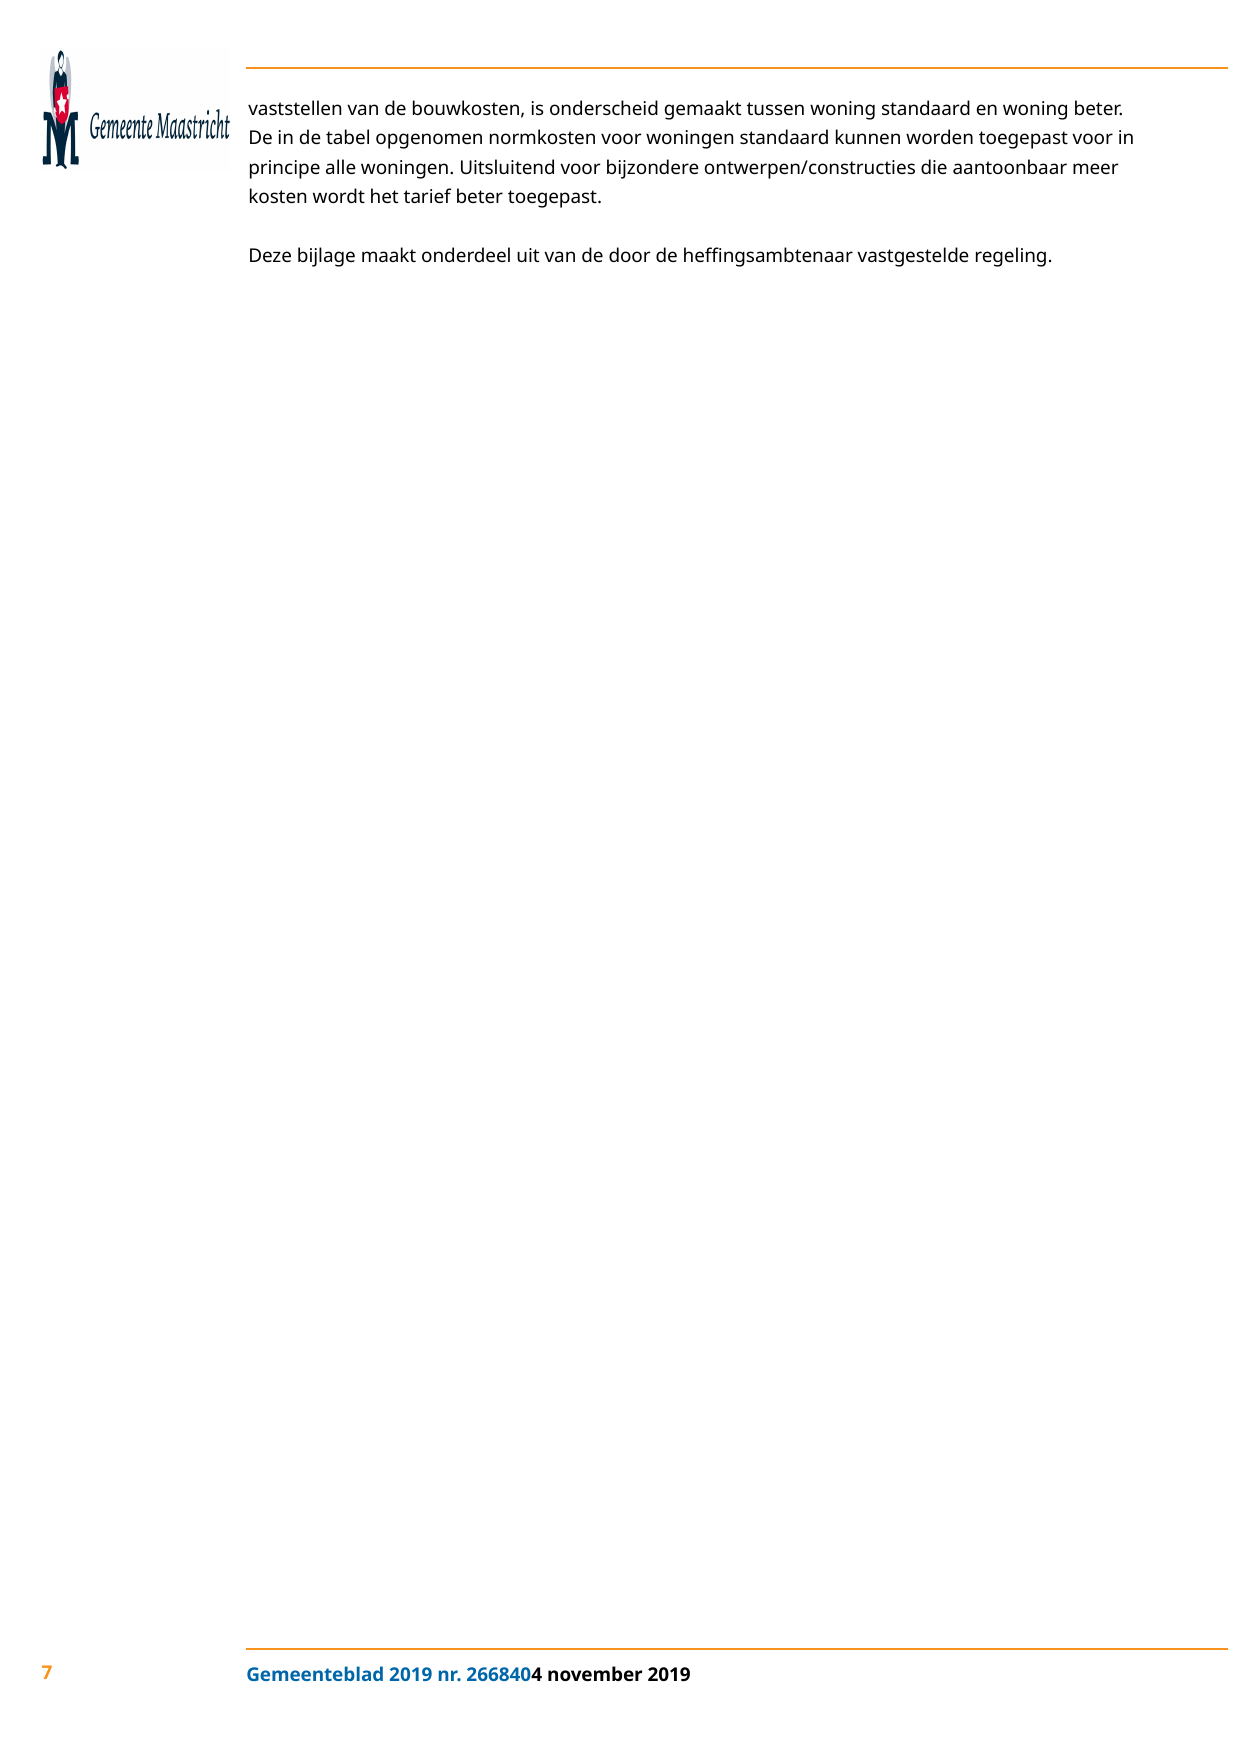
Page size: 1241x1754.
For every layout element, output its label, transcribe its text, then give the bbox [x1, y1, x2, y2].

picture [41, 47, 231, 172]
text vaststellen van de bouwkosten, is onderscheid gemaakt tussen woning standaard en woning beter. [248, 95, 1152, 121]
text Deze bijlage maakt onderdeel uit van de door de heffingsambtenaar vastgestelde regeling. [248, 243, 1152, 268]
text De in de tabel opgenomen normkosten voor woningen standaard kunnen worden toegepast voor in principe alle woningen. Uitsluitend voor bijzondere ontwerpen/constructies die aantoonbaar meer kosten wordt het tarief beter toegepast. [248, 124, 1152, 209]
